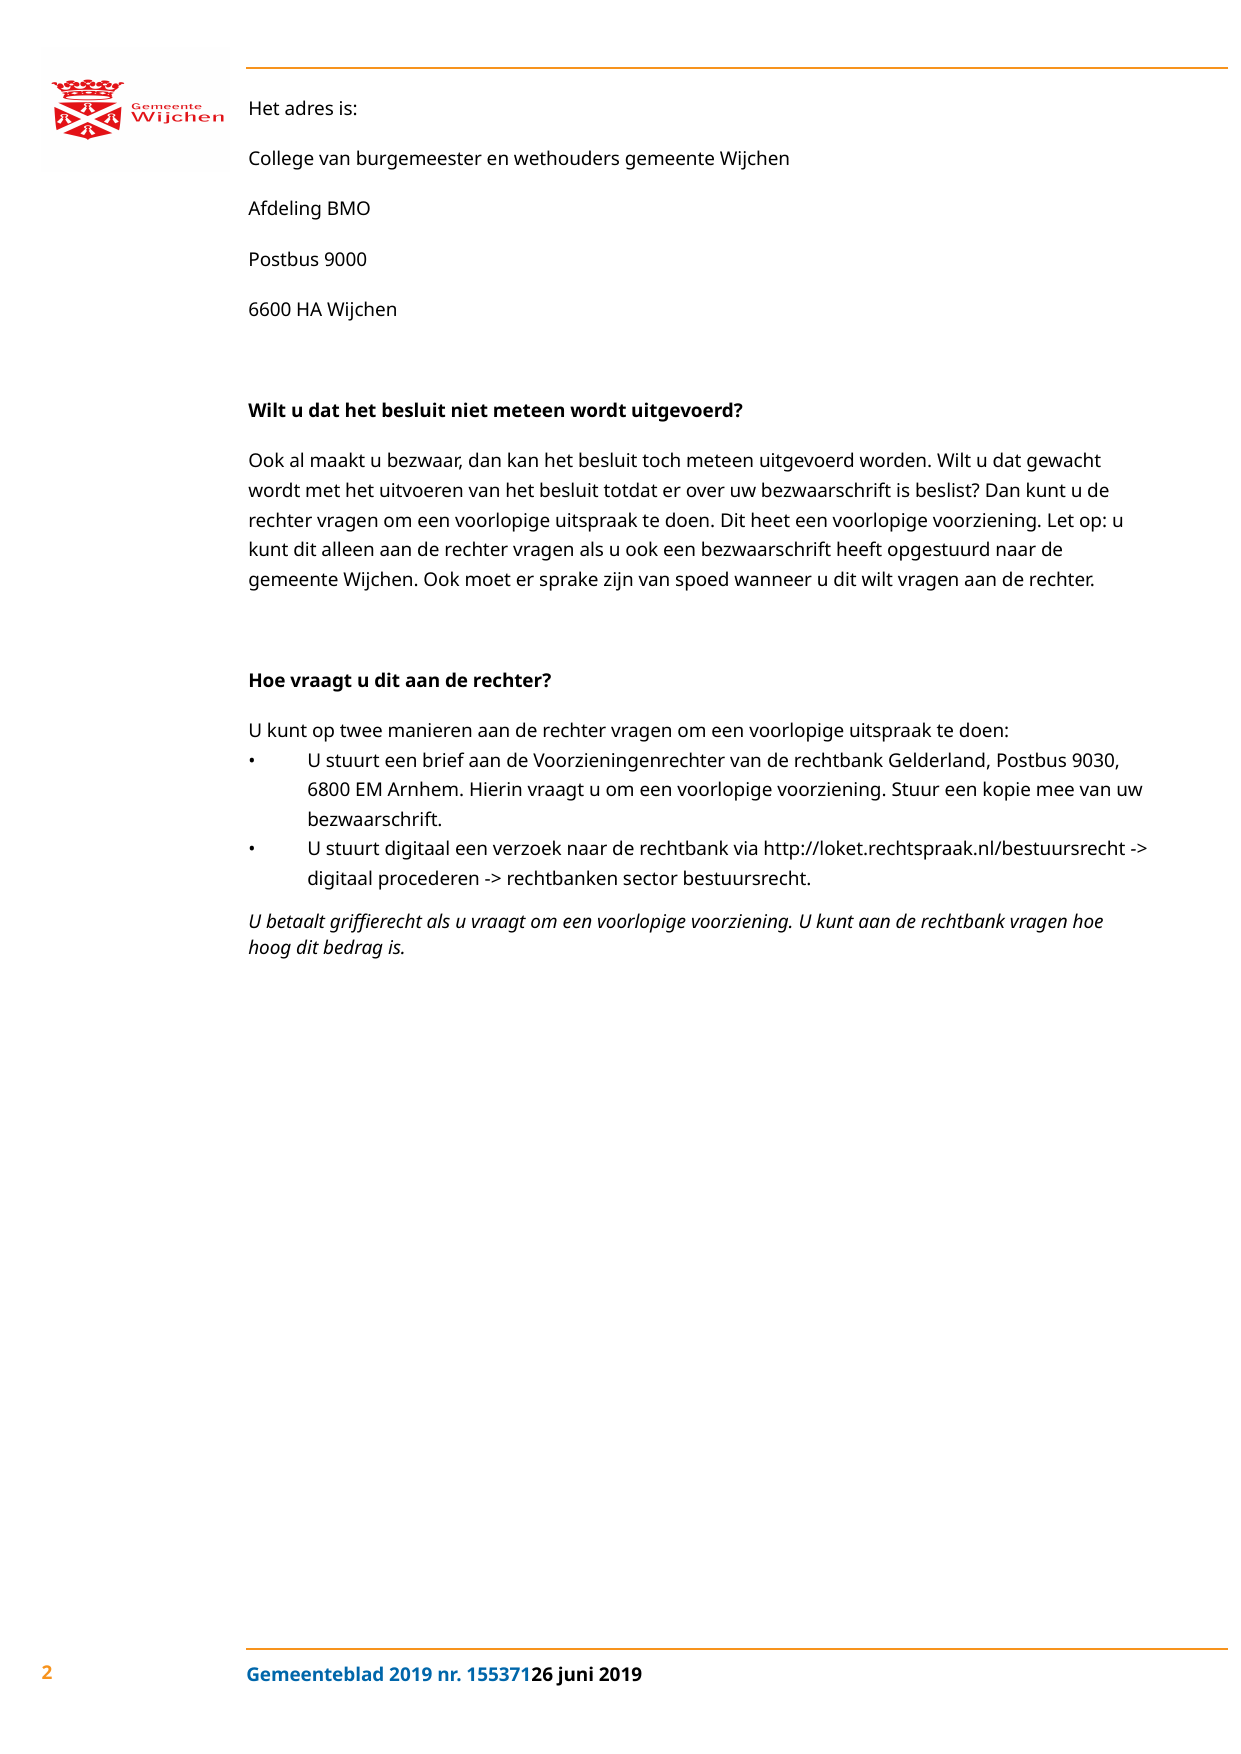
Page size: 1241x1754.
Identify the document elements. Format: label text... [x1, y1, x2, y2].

list U stuurt digitaal een verzoek naar de rechtbank via http://loket.rechtspraak.nl/bestuursrecht -> digitaal procederen -> rechtbanken sector bestuursrecht. [248, 836, 1152, 891]
text U betaalt griffierecht als u vraagt om een voorlopige voorziening. U kunt aan de rechtbank vragen hoe hoog dit bedrag is. [248, 908, 1152, 960]
text Ook al maakt u bezwaar, dan kan het besluit toch meteen uitgevoerd worden. Wilt u dat gewacht wordt met het uitvoeren van het besluit totdat er over uw bezwaarschrift is beslist? Dan kunt u de rechter vragen om een voorlopige uitspraak te doen. Dit heet een voorlopige voorziening. Let op: u kunt dit alleen aan de rechter vragen als u ook een bezwaarschrift heeft opgestuurd naar de gemeente Wijchen. Ook moet er sprake zijn van spoed wanneer u dit wilt vragen aan de rechter. [248, 448, 1152, 592]
text College van burgemeester en wethouders gemeente Wijchen [248, 145, 1152, 171]
text Afdeling BMO [248, 196, 1152, 221]
text Postbus 9000 [248, 246, 1152, 272]
picture [41, 47, 231, 172]
list U stuurt een brief aan de Voorzieningenrechter van de rechtbank Gelderland, Postbus 9030, 6800 EM Arnhem. Hierin vraagt u om een voorlopige voorziening. Stuur een kopie mee van uw bezwaarschrift. [248, 747, 1152, 832]
text U kunt op twee manieren aan de rechter vragen om een voorlopige uitspraak te doen: [248, 717, 1152, 743]
text Wilt u dat het besluit niet meteen wordt uitgevoerd? [248, 397, 1152, 423]
text Het adres is: [248, 95, 1152, 121]
text Hoe vraagt u dit aan de rechter? [248, 667, 1152, 693]
text 6600 HA Wijchen [248, 296, 1152, 322]
